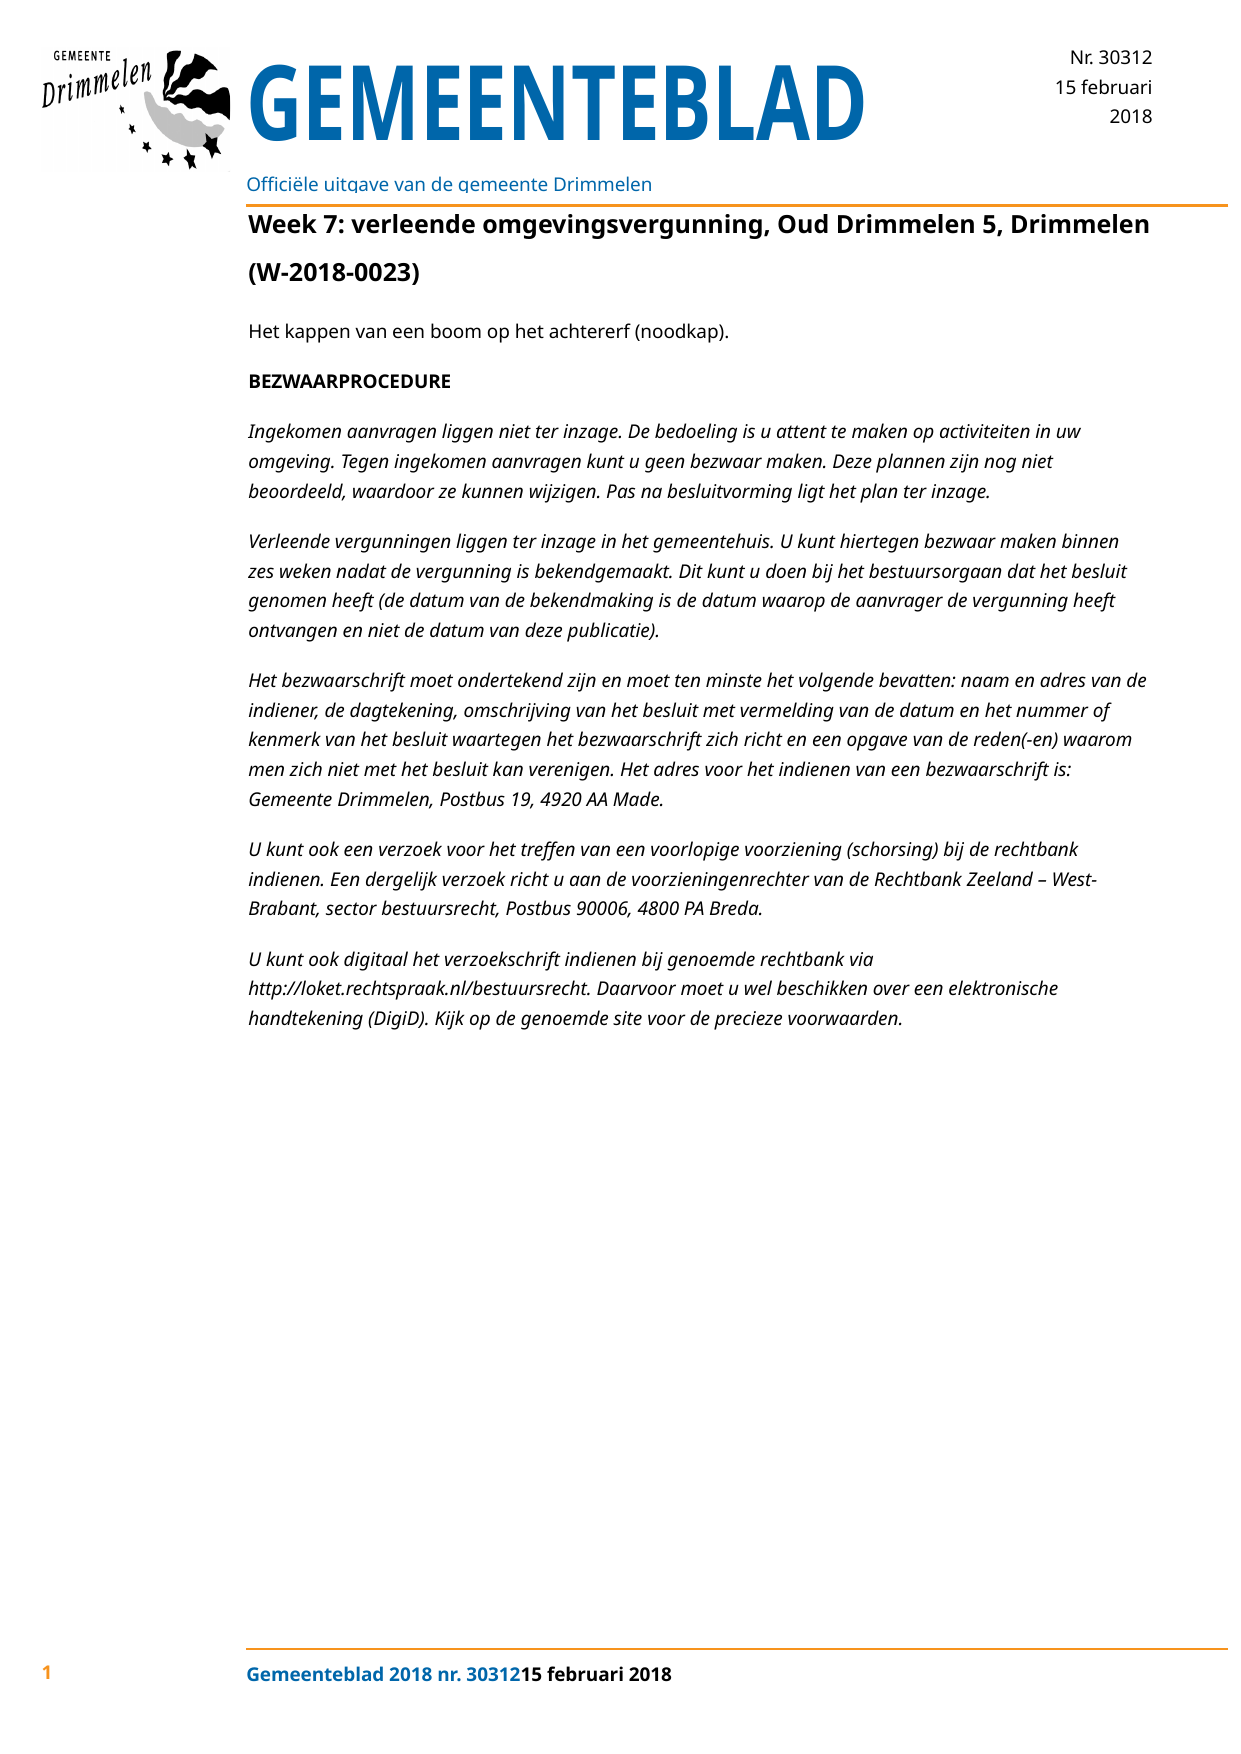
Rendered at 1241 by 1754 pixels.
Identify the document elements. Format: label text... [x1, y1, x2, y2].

text BEZWAARPROCEDURE [248, 368, 1152, 394]
text Het kappen van een boom op het achtererf (noodkap). [248, 318, 1152, 344]
text Ingekomen aanvragen liggen niet ter inzage. De bedoeling is u attent te maken op activiteiten in uw omgeving. Tegen ingekomen aanvragen kunt u geen bezwaar maken. Deze plannen zijn nog niet beoordeeld, waardoor ze kunnen wijzigen. Pas na besluitvorming ligt het plan ter inzage. [248, 419, 1152, 504]
text Verleende vergunningen liggen ter inzage in het gemeentehuis. U kunt hiertegen bezwaar maken binnen zes weken nadat de vergunning is bekendgemaakt. Dit kunt u doen bij het bestuursorgaan dat het besluit genomen heeft (de datum van de bekendmaking is de datum waarop de aanvrager de vergunning heeft ontvangen en niet de datum van deze publicatie). [248, 528, 1152, 643]
text Week 7: verleende omgevingsvergunning, Oud Drimmelen 5, Drimmelen (W-2018-0023) [248, 207, 1152, 288]
text Het bezwaarschrift moet ondertekend zijn en moet ten minste het volgende bevatten: naam en adres van de indiener, de dagtekening, omschrijving van het besluit met vermelding van de datum en het nummer of kenmerk van het besluit waartegen het bezwaarschrift zich richt en een opgave van de reden(-en) waarom men zich niet met het besluit kan verenigen. Het adres voor het indienen van een bezwaarschrift is: Gemeente Drimmelen, Postbus 19, 4920 AA Made. [248, 667, 1152, 812]
text U kunt ook digitaal het verzoekschrift indienen bij genoemde rechtbank via http://loket.rechtspraak.nl/bestuursrecht. Daarvoor moet u wel beschikken over een elektronische handtekening (DigiD). Kijk op de genoemde site voor de precieze voorwaarden. [248, 946, 1152, 1031]
text U kunt ook een verzoek voor het treffen van een voorlopige voorziening (schorsing) bij de rechtbank indienen. Een dergelijk verzoek richt u aan de voorzieningenrechter van de Rechtbank Zeeland – West-Brabant, sector bestuursrecht, Postbus 90006, 4800 PA Breda. [248, 836, 1152, 921]
picture [41, 47, 231, 172]
